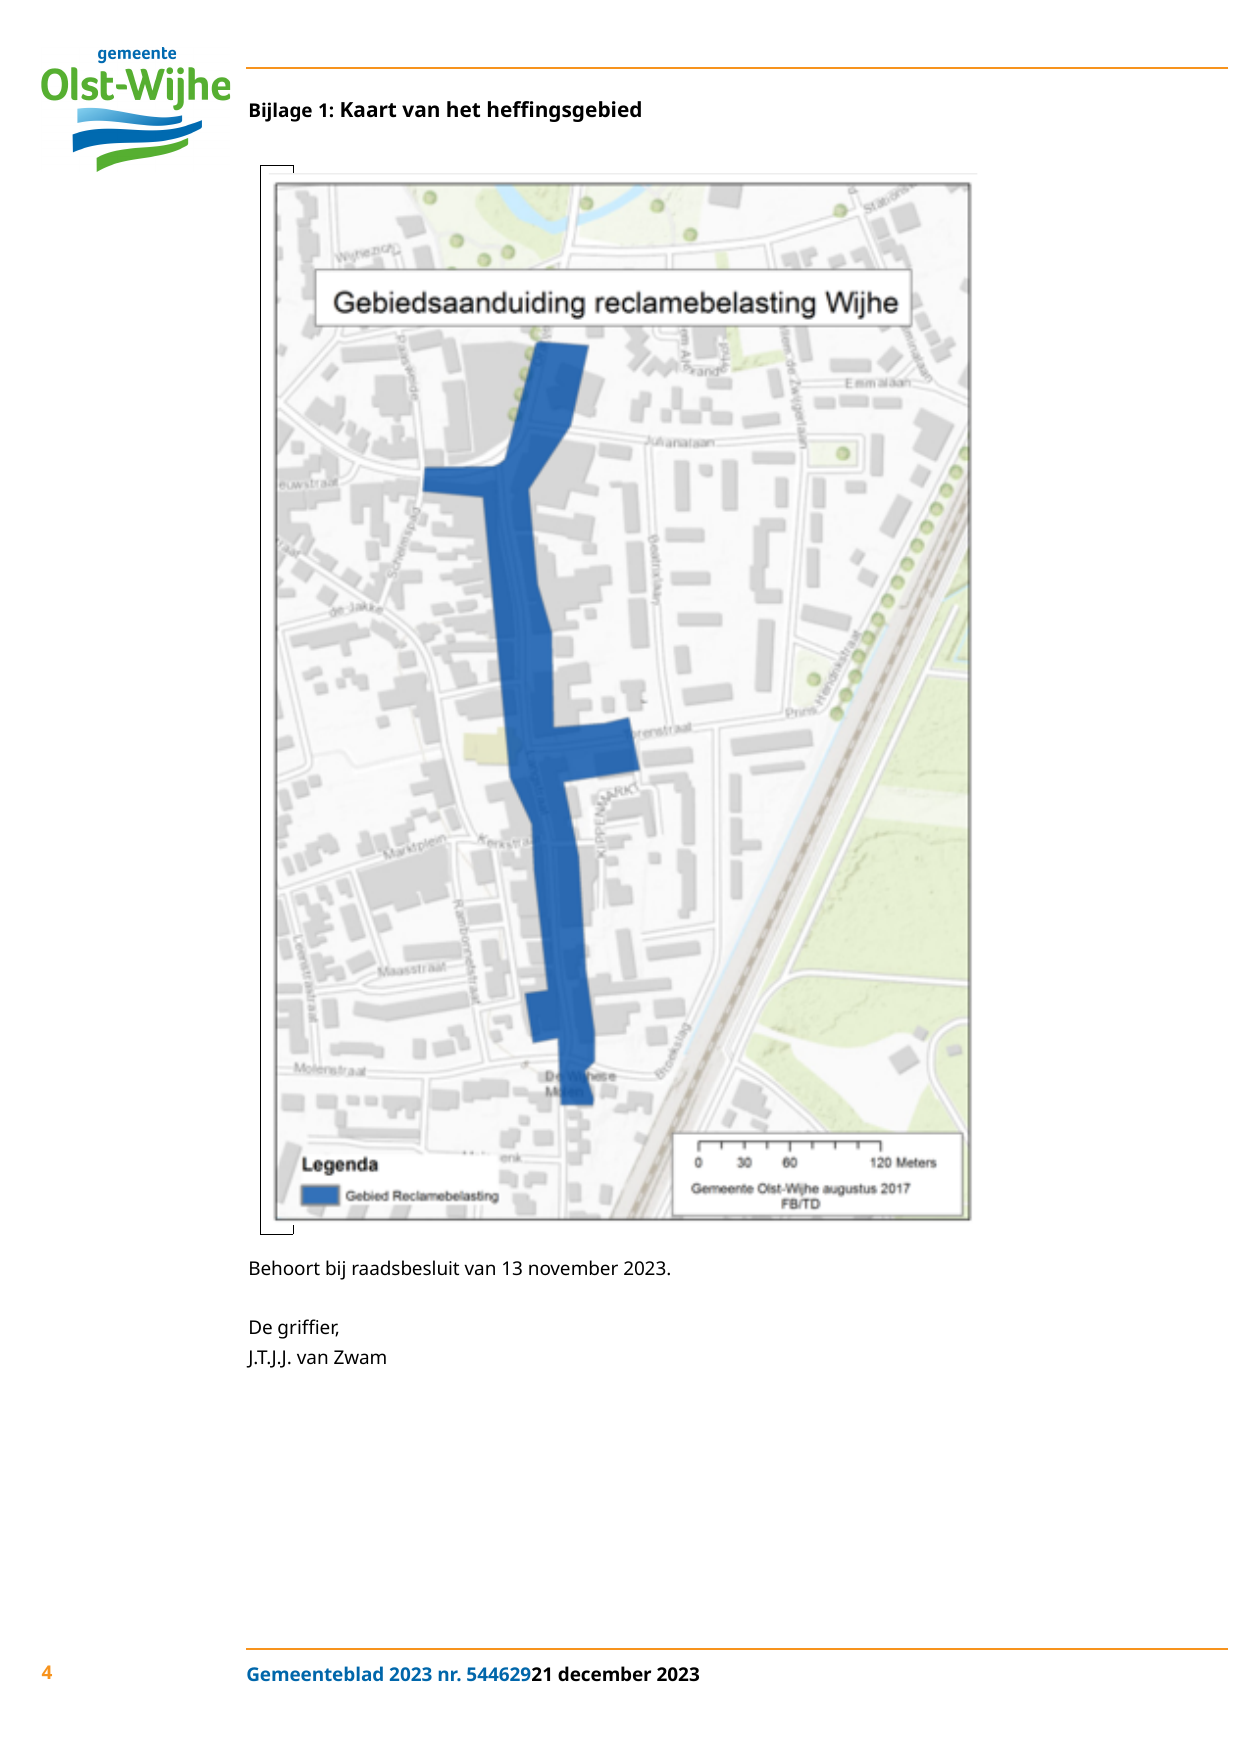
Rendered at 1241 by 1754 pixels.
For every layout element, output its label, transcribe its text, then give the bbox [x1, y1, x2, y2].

picture [268, 173, 978, 1225]
text Bijlage 1: Kaart van het heffingsgebied [248, 95, 1152, 123]
picture [41, 47, 231, 172]
text De griffier, [248, 1314, 1152, 1340]
text Behoort bij raadsbesluit van 13 november 2023. [248, 1255, 1152, 1281]
text J.T.J.J. van Zwam [248, 1344, 1152, 1370]
